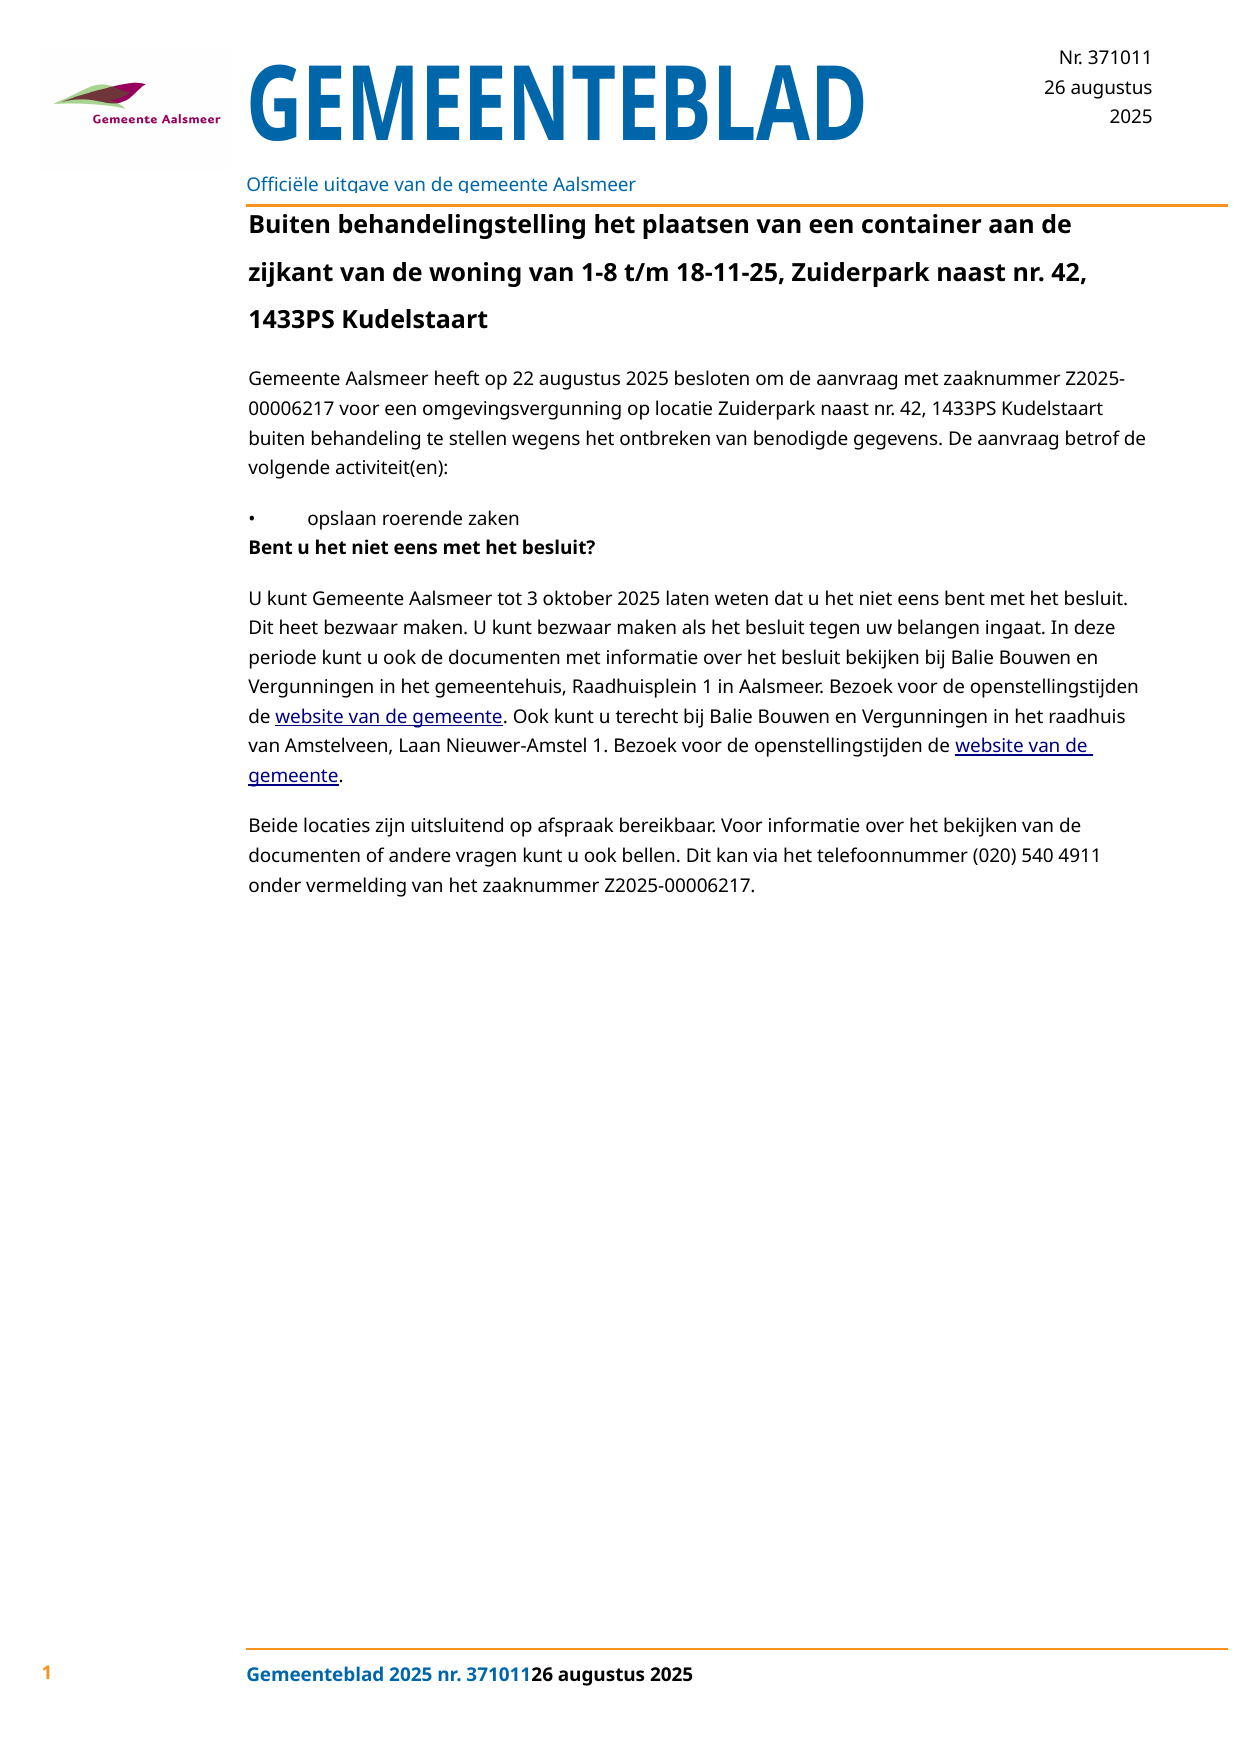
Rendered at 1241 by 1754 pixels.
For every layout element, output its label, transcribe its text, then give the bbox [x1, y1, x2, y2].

list opslaan roerende zaken [248, 505, 1152, 530]
text Bent u het niet eens met het besluit? [248, 534, 1152, 560]
text Gemeente Aalsmeer heeft op 22 augustus 2025 besloten om de aanvraag met zaaknummer Z2025-00006217 voor een omgevingsvergunning op locatie Zuiderpark naast nr. 42, 1433PS Kudelstaart buiten behandeling te stellen wegens het ontbreken van benodigde gegevens. De aanvraag betrof de volgende activiteit(en): [248, 366, 1152, 480]
picture [41, 47, 231, 172]
text Beide locaties zijn uitsluitend op afspraak bereikbaar. Voor informatie over het bekijken van de documenten of andere vragen kunt u ook bellen. Dit kan via het telefoonnummer (020) 540 4911 onder vermelding van het zaaknummer Z2025-00006217. [248, 813, 1152, 897]
text Buiten behandelingstelling het plaatsen van een container aan de zijkant van de woning van 1-8 t/m 18-11-25, Zuiderpark naast nr. 42, 1433PS Kudelstaart [248, 207, 1152, 336]
text U kunt Gemeente Aalsmeer tot 3 oktober 2025 laten weten dat u het niet eens bent met het besluit. Dit heet bezwaar maken. U kunt bezwaar maken als het besluit tegen uw belangen ingaat. In deze periode kunt u ook de documenten met informatie over het besluit bekijken bij Balie Bouwen en Vergunningen in het gemeentehuis, Raadhuisplein 1 in Aalsmeer. Bezoek voor de openstellingstijden de website van de gemeente. Ook kunt u terecht bij Balie Bouwen en Vergunningen in het raadhuis van Amstelveen, Laan Nieuwer-Amstel 1. Bezoek voor de openstellingstijden de website van de gemeente. [248, 585, 1152, 788]
